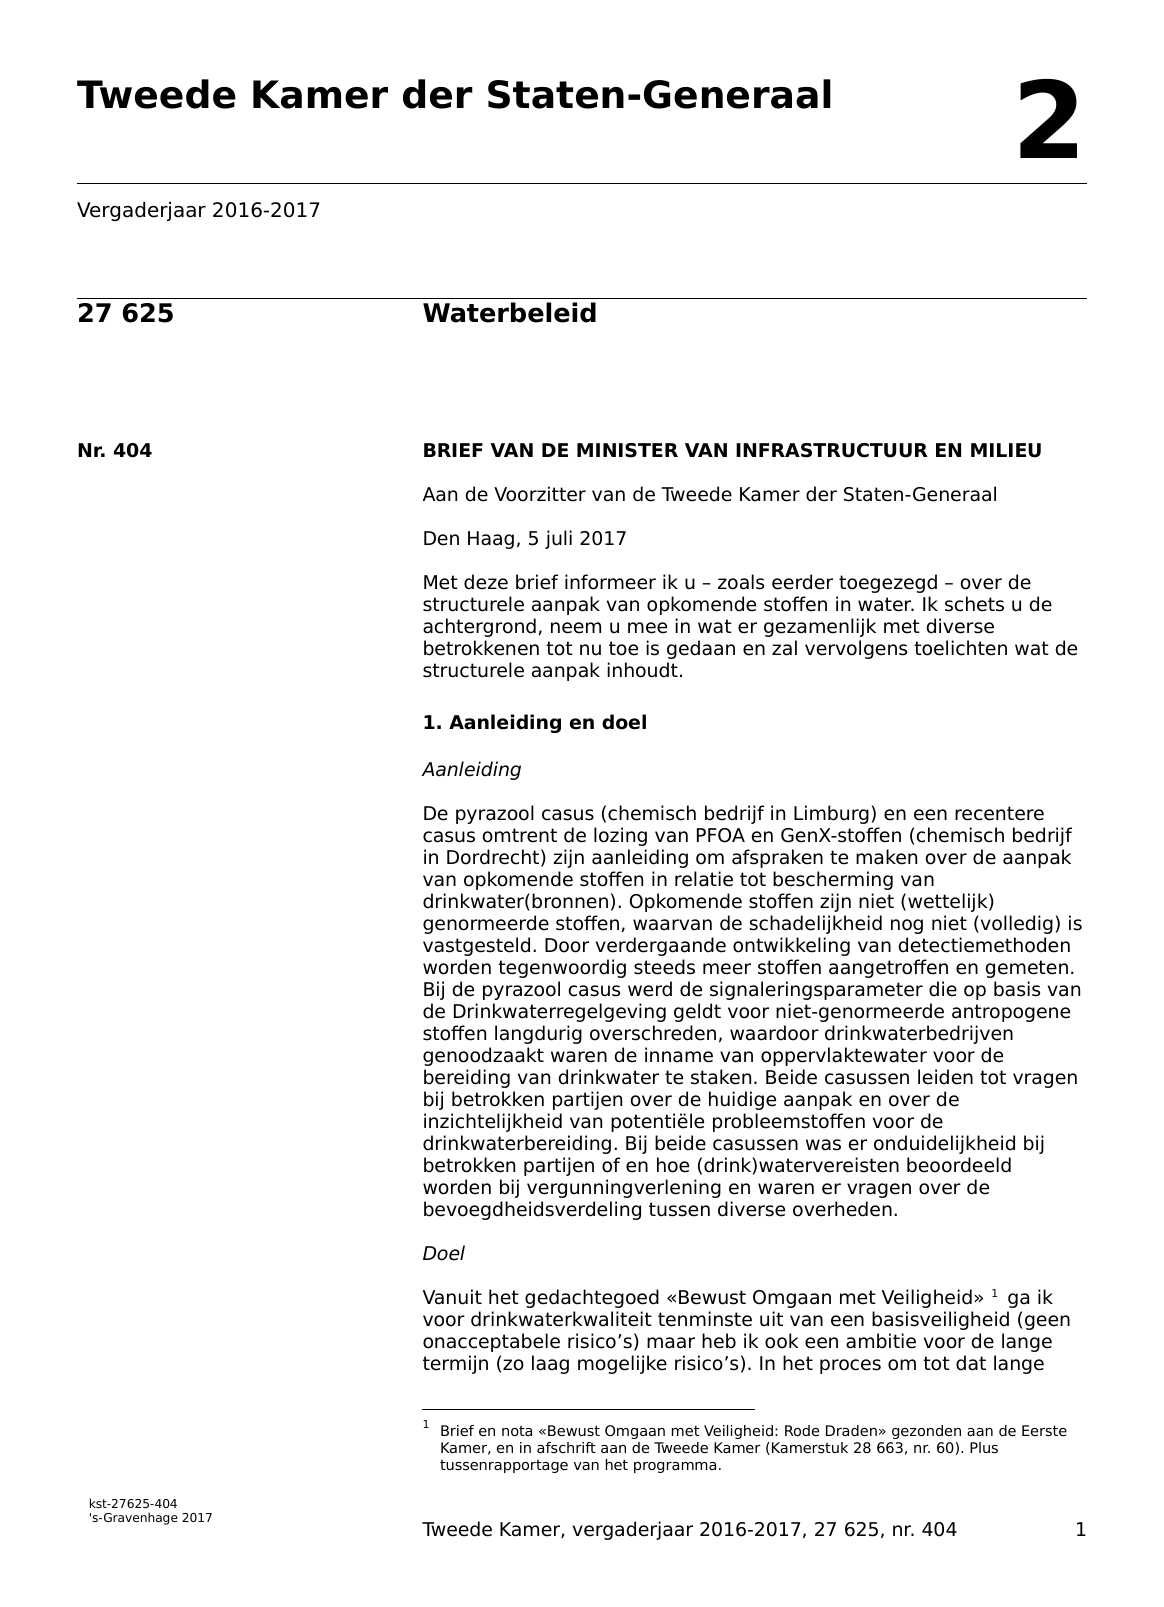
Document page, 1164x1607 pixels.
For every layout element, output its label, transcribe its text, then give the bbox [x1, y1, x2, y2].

table_cell Vergaderjaar 2016-2017 [77, 184, 1087, 298]
text 's-Gravenhage 2017 [88, 1511, 323, 1525]
subtitle Nr. 404 BRIEF VAN DE MINISTER VAN INFRASTRUCTUUR EN MILIEU [77, 440, 1087, 462]
table_header 2 [886, 59, 1087, 183]
text Vanuit het gedachtegoed «Bewust Omgaan met Veiligheid» ga ik voor drinkwaterkwaliteit tenminste uit van een basisveiligheid (geen onacceptabele risico’s) maar heb ik ook een ambitie voor de lange termijn (zo laag mogelijke risico’s). In het proces om tot dat lange [422, 1287, 1087, 1375]
subtitle 27 625 Waterbeleid [77, 299, 1087, 329]
text Brief en nota «Bewust Omgaan met Veiligheid: Rode Draden» gezonden aan de Eerste Kamer, en in afschrift aan de Tweede Kamer (Kamerstuk 28 663, nr. 60). Plus tussenrapportage van het programma. [422, 1418, 1087, 1474]
subtitle 1. Aanleiding en doel [422, 712, 1087, 734]
text kst-27625-404 [88, 1497, 323, 1511]
text Den Haag, 5 juli 2017 [422, 528, 1087, 550]
text Met deze brief informeer ik u – zoals eerder toegezegd – over de structurele aanpak van opkomende stoffen in water. Ik schets u de achtergrond, neem u mee in wat er gezamenlijk met diverse betrokkenen tot nu toe is gedaan en zal vervolgens toelichten wat de structurele aanpak inhoudt. [422, 572, 1087, 682]
text De pyrazool casus (chemisch bedrijf in Limburg) en een recentere casus omtrent de lozing van PFOA en GenX-stoffen (chemisch bedrijf in Dordrecht) zijn aanleiding om afspraken te maken over de aanpak van opkomende stoffen in relatie tot bescherming van drinkwater(bronnen). Opkomende stoffen zijn niet (wettelijk) genormeerde stoffen, waarvan de schadelijkheid nog niet (volledig) is vastgesteld. Door verdergaande ontwikkeling van detectiemethoden worden tegenwoordig steeds meer stoffen aangetroffen en gemeten. Bij de pyrazool casus werd de signaleringsparameter die op basis van de Drinkwaterregelgeving geldt voor niet-genormeerde antropogene stoffen langdurig overschreden, waardoor drinkwaterbedrijven genoodzaakt waren de inname van oppervlaktewater voor de bereiding van drinkwater te staken. Beide casussen leiden tot vragen bij betrokken partijen over de huidige aanpak en over de inzichtelijkheid van potentiële probleemstoffen voor de drinkwaterbereiding. Bij beide casussen was er onduidelijkheid bij betrokken partijen of en hoe (drink)watervereisten beoordeeld worden bij vergunningverlening en waren er vragen over de bevoegdheidsverdeling tussen diverse overheden. [422, 803, 1087, 1221]
subtitle Doel [422, 1243, 1087, 1265]
table_header Tweede Kamer der Staten-Generaal [77, 59, 886, 183]
text Aan de Voorzitter van de Tweede Kamer der Staten-Generaal [422, 484, 1087, 506]
subtitle Aanleiding [422, 759, 1087, 781]
